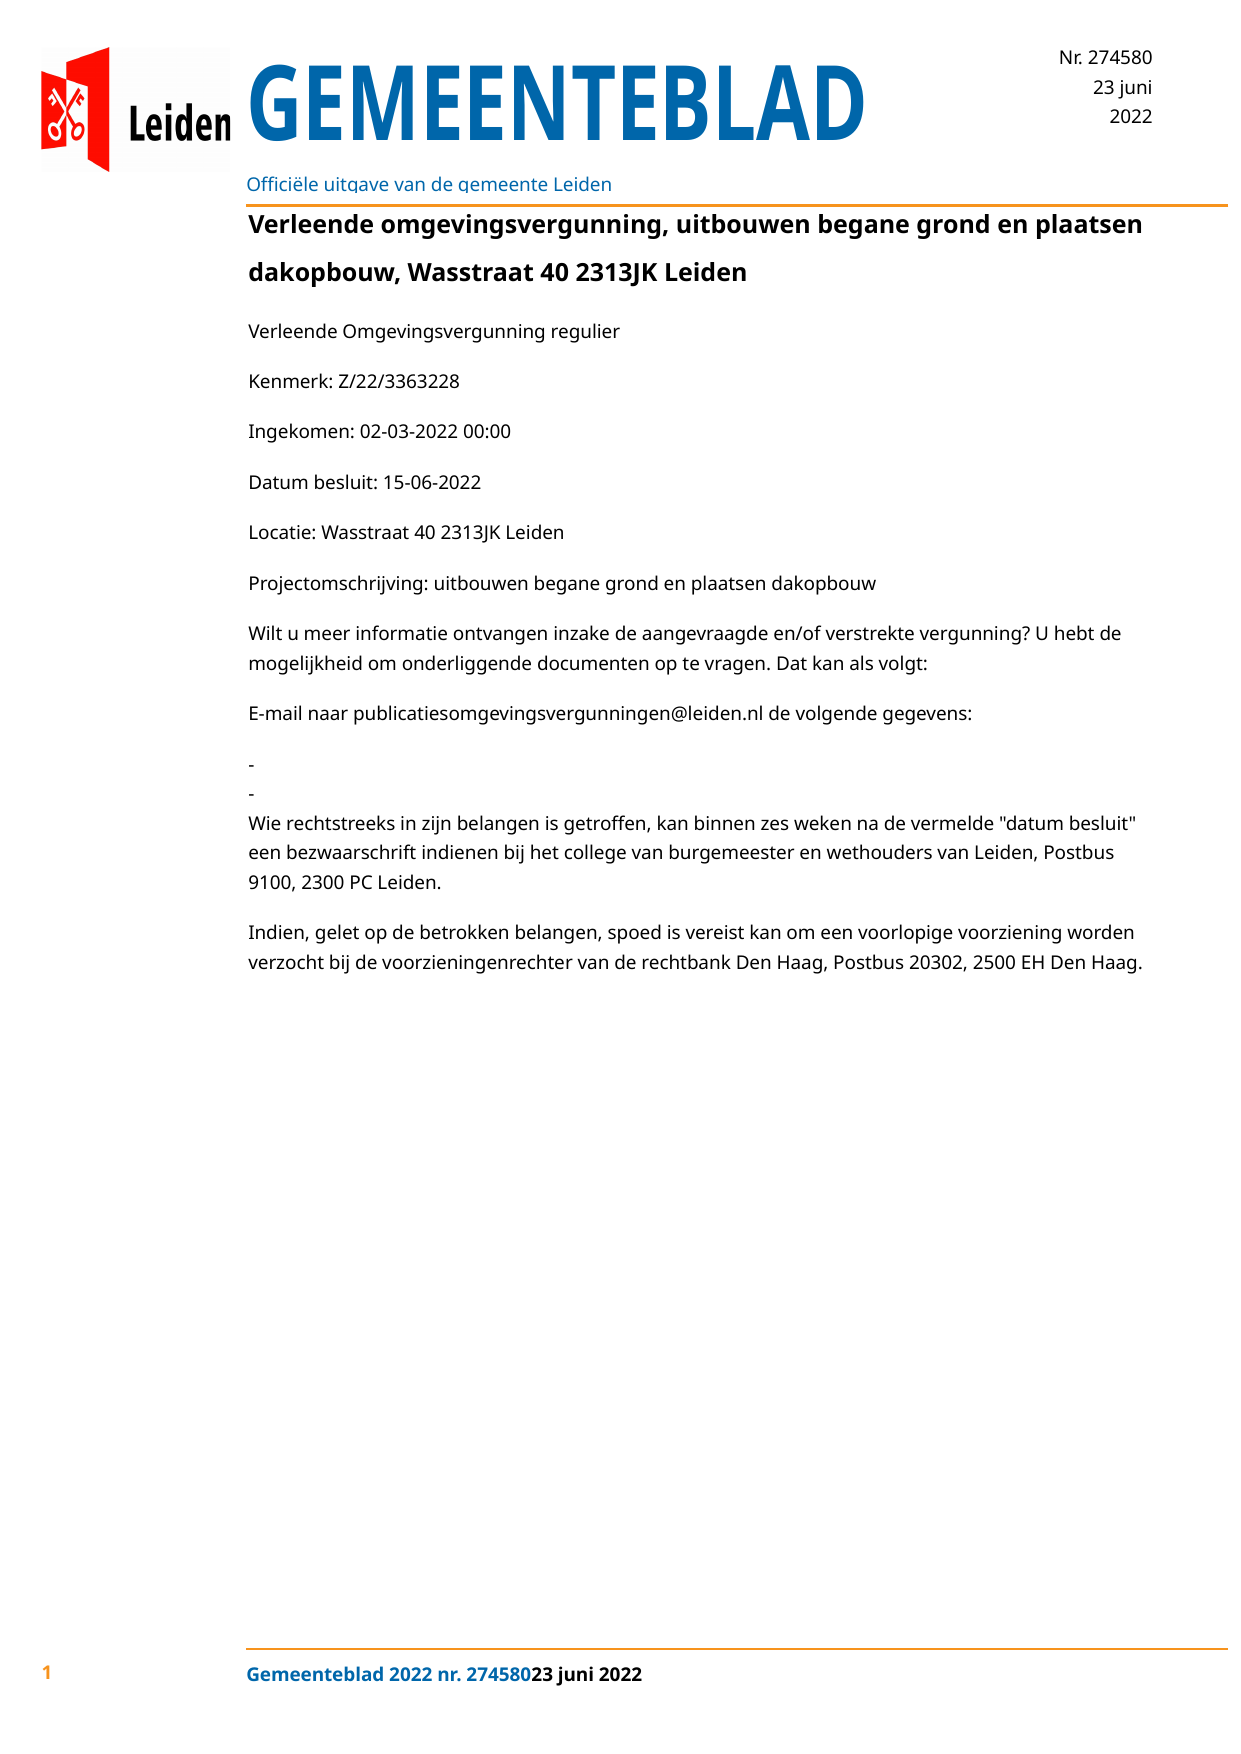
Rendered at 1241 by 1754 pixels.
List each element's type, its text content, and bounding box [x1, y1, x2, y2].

text Verleende Omgevingsvergunning regulier [248, 318, 1152, 344]
text Wilt u meer informatie ontvangen inzake de aangevraagde en/of verstrekte vergunning? U hebt de mogelijkheid om onderliggende documenten op te vragen. Dat kan als volgt: [248, 620, 1152, 676]
picture [41, 47, 231, 172]
text Datum besluit: 15-06-2022 [248, 469, 1152, 495]
text Verleende omgevingsvergunning, uitbouwen begane grond en plaatsen dakopbouw, Wasstraat 40 2313JK Leiden [248, 207, 1152, 288]
text Ingekomen: 02-03-2022 00:00 [248, 419, 1152, 444]
text Indien, gelet op de betrokken belangen, spoed is vereist kan om een voorlopige voorziening worden verzocht bij de voorzieningenrechter van de rechtbank Den Haag, Postbus 20302, 2500 EH Den Haag. [248, 919, 1152, 975]
text E-mail naar publicatiesomgevingsvergunningen@leiden.nl de volgende gegevens: [248, 700, 1152, 726]
text Projectomschrijving: uitbouwen begane grond en plaatsen dakopbouw [248, 570, 1152, 596]
text Wie rechtstreeks in zijn belangen is getroffen, kan binnen zes weken na de vermelde "datum besluit" een bezwaarschrift indienen bij het college van burgemeester en wethouders van Leiden, Postbus 9100, 2300 PC Leiden. [248, 810, 1152, 895]
text Kenmerk: Z/22/3363228 [248, 368, 1152, 394]
text Locatie: Wasstraat 40 2313JK Leiden [248, 519, 1152, 545]
